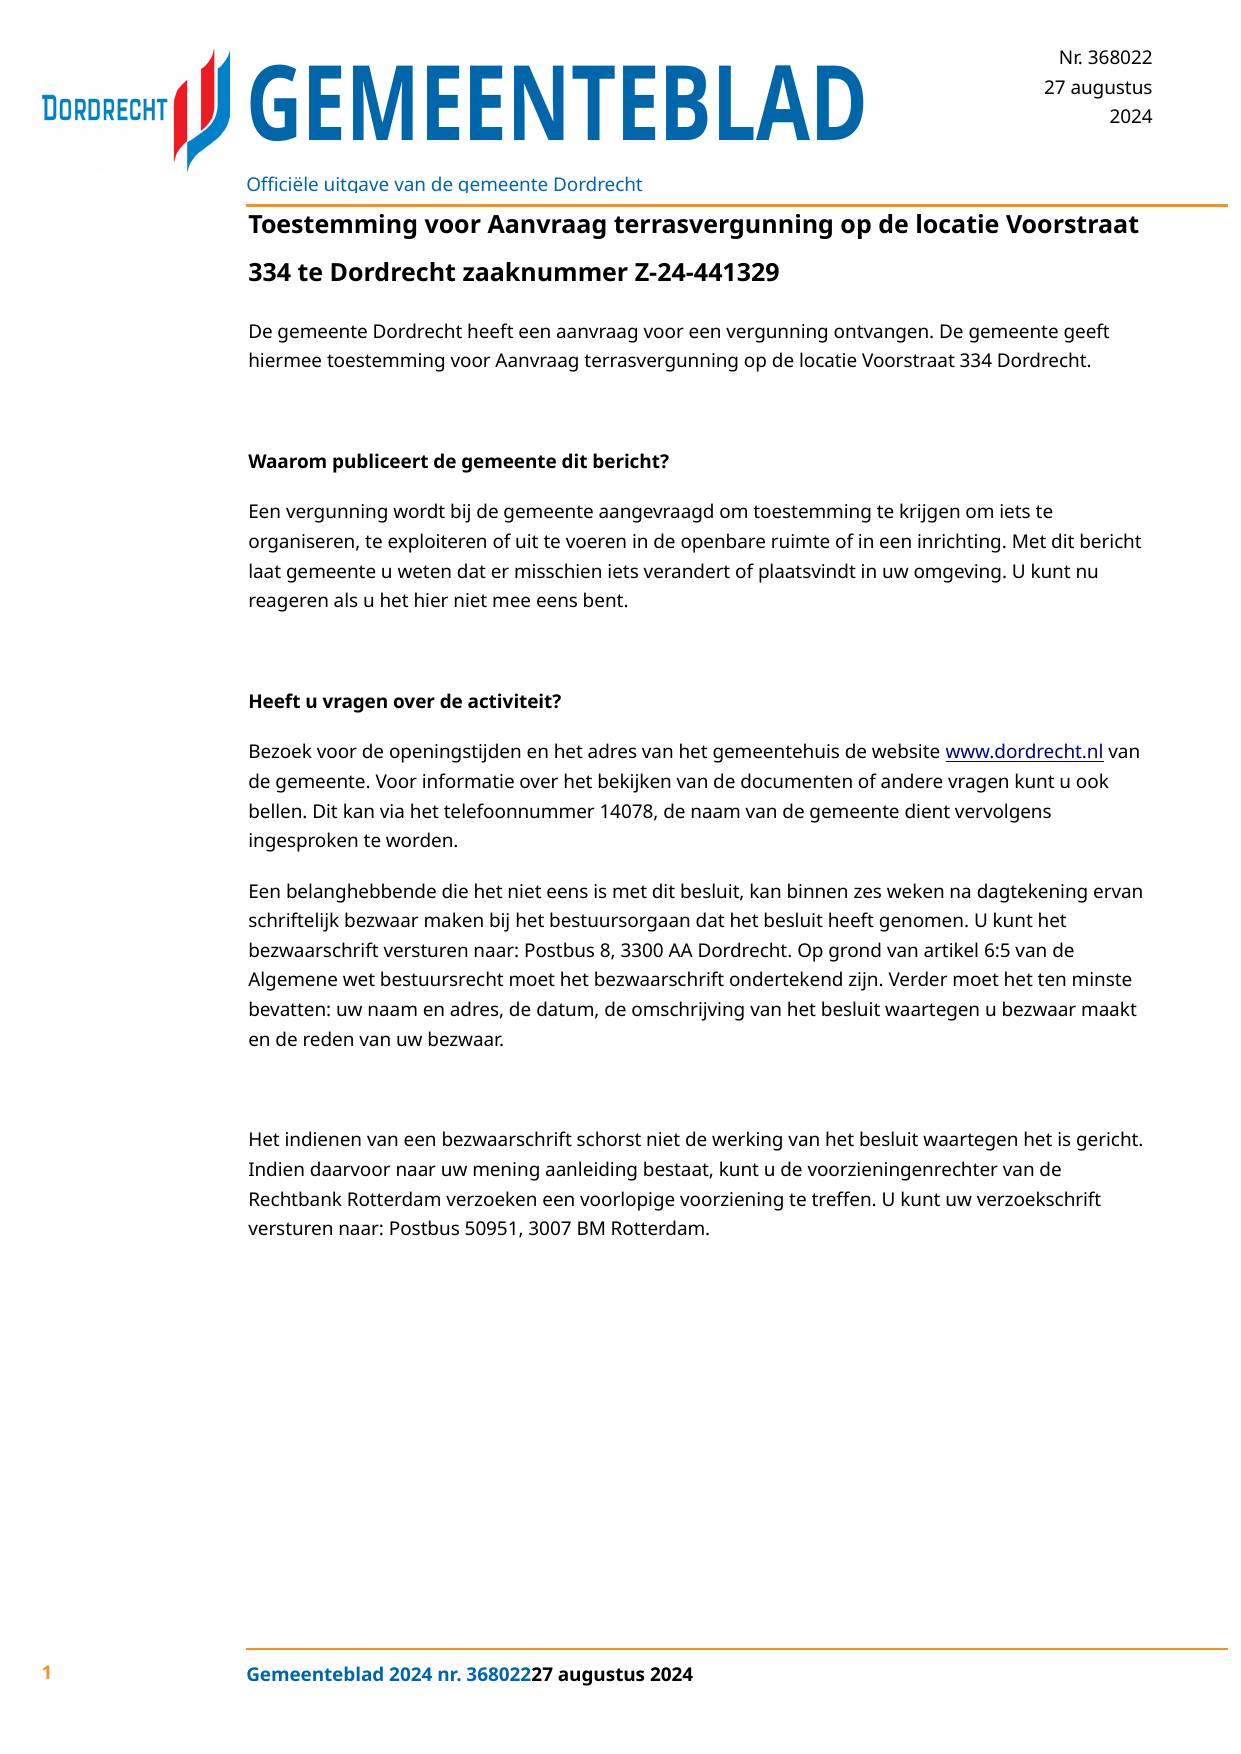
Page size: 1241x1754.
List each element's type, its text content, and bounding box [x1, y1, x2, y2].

text Een belanghebbende die het niet eens is met dit besluit, kan binnen zes weken na dagtekening ervan schriftelijk bezwaar maken bij het bestuursorgaan dat het besluit heeft genomen. U kunt het bezwaarschrift versturen naar: Postbus 8, 3300 AA Dordrecht. Op grond van artikel 6:5 van de Algemene wet bestuursrecht moet het bezwaarschrift ondertekend zijn. Verder moet het ten minste bevatten: uw naam en adres, de datum, de omschrijving van het besluit waartegen u bezwaar maakt en de reden van uw bezwaar. [248, 878, 1152, 1052]
text Bezoek voor de openingstijden en het adres van het gemeentehuis de website www.dordrecht.nl van de gemeente. Voor informatie over het bekijken van de documenten of andere vragen kunt u ook bellen. Dit kan via het telefoonnummer 14078, de naam van de gemeente dient vervolgens ingesproken te worden. [248, 739, 1152, 853]
text Toestemming voor Aanvraag terrasvergunning op de locatie Voorstraat 334 te Dordrecht zaaknummer Z-24-441329 [248, 207, 1152, 288]
text De gemeente Dordrecht heeft een aanvraag voor een vergunning ontvangen. De gemeente geeft hiermee toestemming voor Aanvraag terrasvergunning op de locatie Voorstraat 334 Dordrecht. [248, 318, 1152, 373]
text Heeft u vragen over de activiteit? [248, 688, 1152, 714]
picture [41, 47, 231, 172]
text Een vergunning wordt bij de gemeente aangevraagd om toestemming te krijgen om iets te organiseren, te exploiteren of uit te voeren in de openbare ruimte of in een inrichting. Met dit bericht laat gemeente u weten dat er misschien iets verandert of plaatsvindt in uw omgeving. U kunt nu reageren als u het hier niet mee eens bent. [248, 499, 1152, 613]
text Waarom publiceert de gemeente dit bericht? [248, 448, 1152, 474]
text Het indienen van een bezwaarschrift schorst niet de werking van het besluit waartegen het is gericht. Indien daarvoor naar uw mening aanleiding bestaat, kunt u de voorzieningenrechter van de Rechtbank Rotterdam verzoeken een voorlopige voorziening te treffen. U kunt uw verzoekschrift versturen naar: Postbus 50951, 3007 BM Rotterdam. [248, 1127, 1152, 1241]
